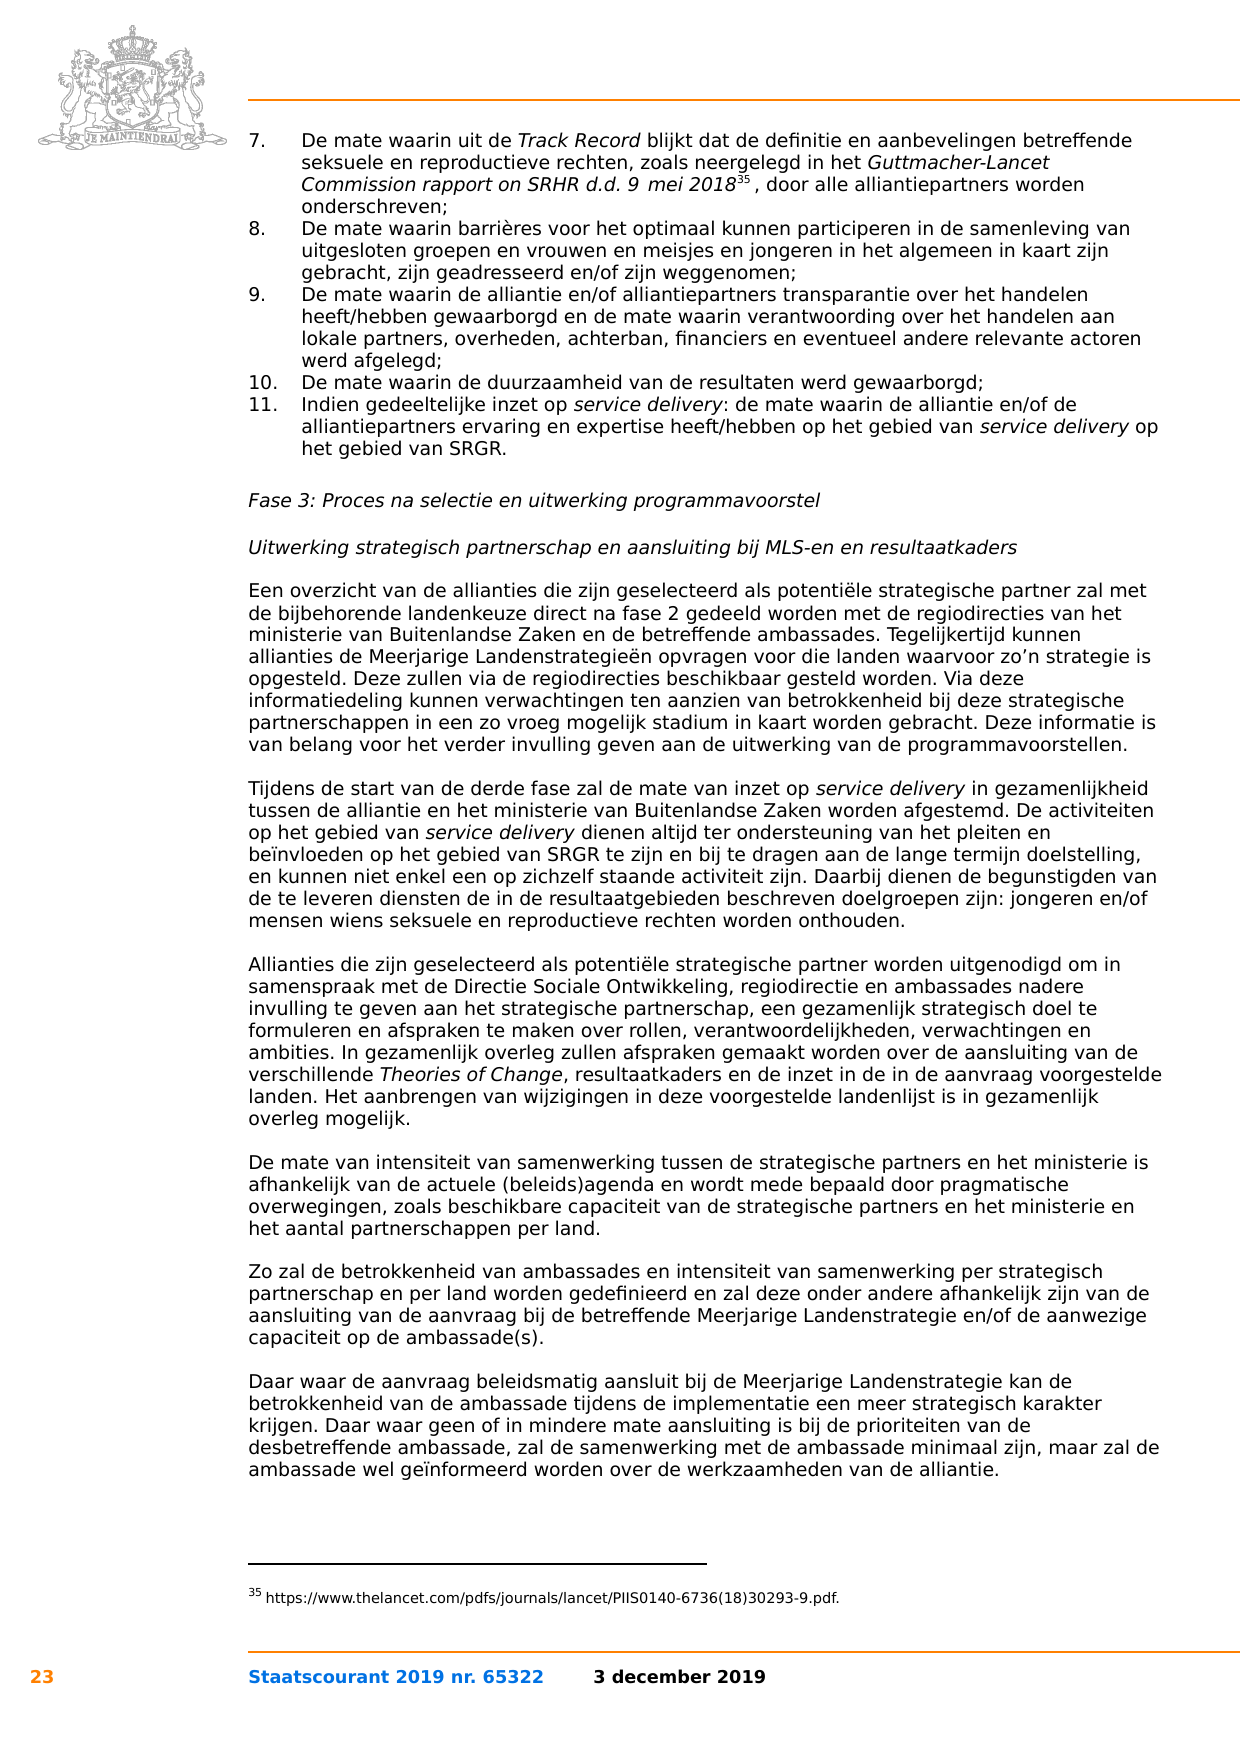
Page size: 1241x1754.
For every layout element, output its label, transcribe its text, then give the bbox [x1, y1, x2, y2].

text 7. De mate waarin uit de Track Record blijkt dat de definitie en aanbevelingen betreffende seksuele en reproductieve rechten, zoals neergelegd in het Guttmacher-Lancet Commission rapport on SRHR d.d. 9 mei 2018, door alle alliantiepartners worden onderschreven; [248, 130, 1163, 218]
text https://www.thelancet.com/pdfs/journals/lancet/PIIS0140-6736(18)30293-9.pdf. [248, 1586, 1163, 1608]
text 11. Indien gedeeltelijke inzet op service delivery: de mate waarin de alliantie en/of de alliantiepartners ervaring en expertise heeft/hebben op het gebied van service delivery op het gebied van SRGR. [248, 394, 1163, 459]
text Een overzicht van de allianties die zijn geselecteerd als potentiële strategische partner zal met de bijbehorende landenkeuze direct na fase 2 gedeeld worden met de regiodirecties van het ministerie van Buitenlandse Zaken en de betreffende ambassades. Tegelijkertijd kunnen allianties de Meerjarige Landenstrategieën opvragen voor die landen waarvoor zo’n strategie is opgesteld. Deze zullen via de regiodirecties beschikbaar gesteld worden. Via deze informatiedeling kunnen verwachtingen ten aanzien van betrokkenheid bij deze strategische partnerschappen in een zo vroeg mogelijk stadium in kaart worden gebracht. Deze informatie is van belang voor het verder invulling geven aan de uitwerking van de programmavoorstellen. [248, 580, 1163, 756]
subtitle Fase 3: Proces na selectie en uitwerking programmavoorstel [248, 489, 1163, 512]
text Allianties die zijn geselecteerd als potentiële strategische partner worden uitgenodigd om in samenspraak met de Directie Sociale Ontwikkeling, regiodirectie en ambassades nadere invulling te geven aan het strategische partnerschap, een gezamenlijk strategisch doel te formuleren en afspraken te maken over rollen, verantwoordelijkheden, verwachtingen en ambities. In gezamenlijk overleg zullen afspraken gemaakt worden over de aansluiting van de verschillende Theories of Change, resultaatkaders en de inzet in de in de aanvraag voorgestelde landen. Het aanbrengen van wijzigingen in deze voorgestelde landenlijst is in gezamenlijk overleg mogelijk. [248, 954, 1163, 1130]
text De mate van intensiteit van samenwerking tussen de strategische partners en het ministerie is afhankelijk van de actuele (beleids)agenda en wordt mede bepaald door pragmatische overwegingen, zoals beschikbare capaciteit van de strategische partners en het ministerie en het aantal partnerschappen per land. [248, 1152, 1163, 1239]
text Zo zal de betrokkenheid van ambassades en intensiteit van samenwerking per strategisch partnerschap en per land worden gedefinieerd en zal deze onder andere afhankelijk zijn van de aansluiting van de aanvraag bij de betreffende Meerjarige Landenstrategie en/of de aanwezige capaciteit op de ambassade(s). [248, 1261, 1163, 1349]
subtitle Uitwerking strategisch partnerschap en aansluiting bij MLS-en en resultaatkaders [248, 537, 1163, 558]
text 9. De mate waarin de alliantie en/of alliantiepartners transparantie over het handelen heeft/hebben gewaarborgd en de mate waarin verantwoording over het handelen aan lokale partners, overheden, achterban, financiers en eventueel andere relevante actoren werd afgelegd; [248, 284, 1163, 372]
picture [38, 25, 227, 150]
text 8. De mate waarin barrières voor het optimaal kunnen participeren in de samenleving van uitgesloten groepen en vrouwen en meisjes en jongeren in het algemeen in kaart zijn gebracht, zijn geadresseerd en/of zijn weggenomen; [248, 218, 1163, 284]
text Tijdens de start van de derde fase zal de mate van inzet op service delivery in gezamenlijkheid tussen de alliantie en het ministerie van Buitenlandse Zaken worden afgestemd. De activiteiten op het gebied van service delivery dienen altijd ter ondersteuning van het pleiten en beïnvloeden op het gebied van SRGR te zijn en bij te dragen aan de lange termijn doelstelling, en kunnen niet enkel een op zichzelf staande activiteit zijn. Daarbij dienen de begunstigden van de te leveren diensten de in de resultaatgebieden beschreven doelgroepen zijn: jongeren en/of mensen wiens seksuele en reproductieve rechten worden onthouden. [248, 778, 1163, 932]
text 10. De mate waarin de duurzaamheid van de resultaten werd gewaarborgd; [248, 372, 1163, 394]
text Daar waar de aanvraag beleidsmatig aansluit bij de Meerjarige Landenstrategie kan de betrokkenheid van de ambassade tijdens de implementatie een meer strategisch karakter krijgen. Daar waar geen of in mindere mate aansluiting is bij de prioriteiten van de desbetreffende ambassade, zal de samenwerking met de ambassade minimaal zijn, maar zal de ambassade wel geïnformeerd worden over de werkzaamheden van de alliantie. [248, 1371, 1163, 1481]
